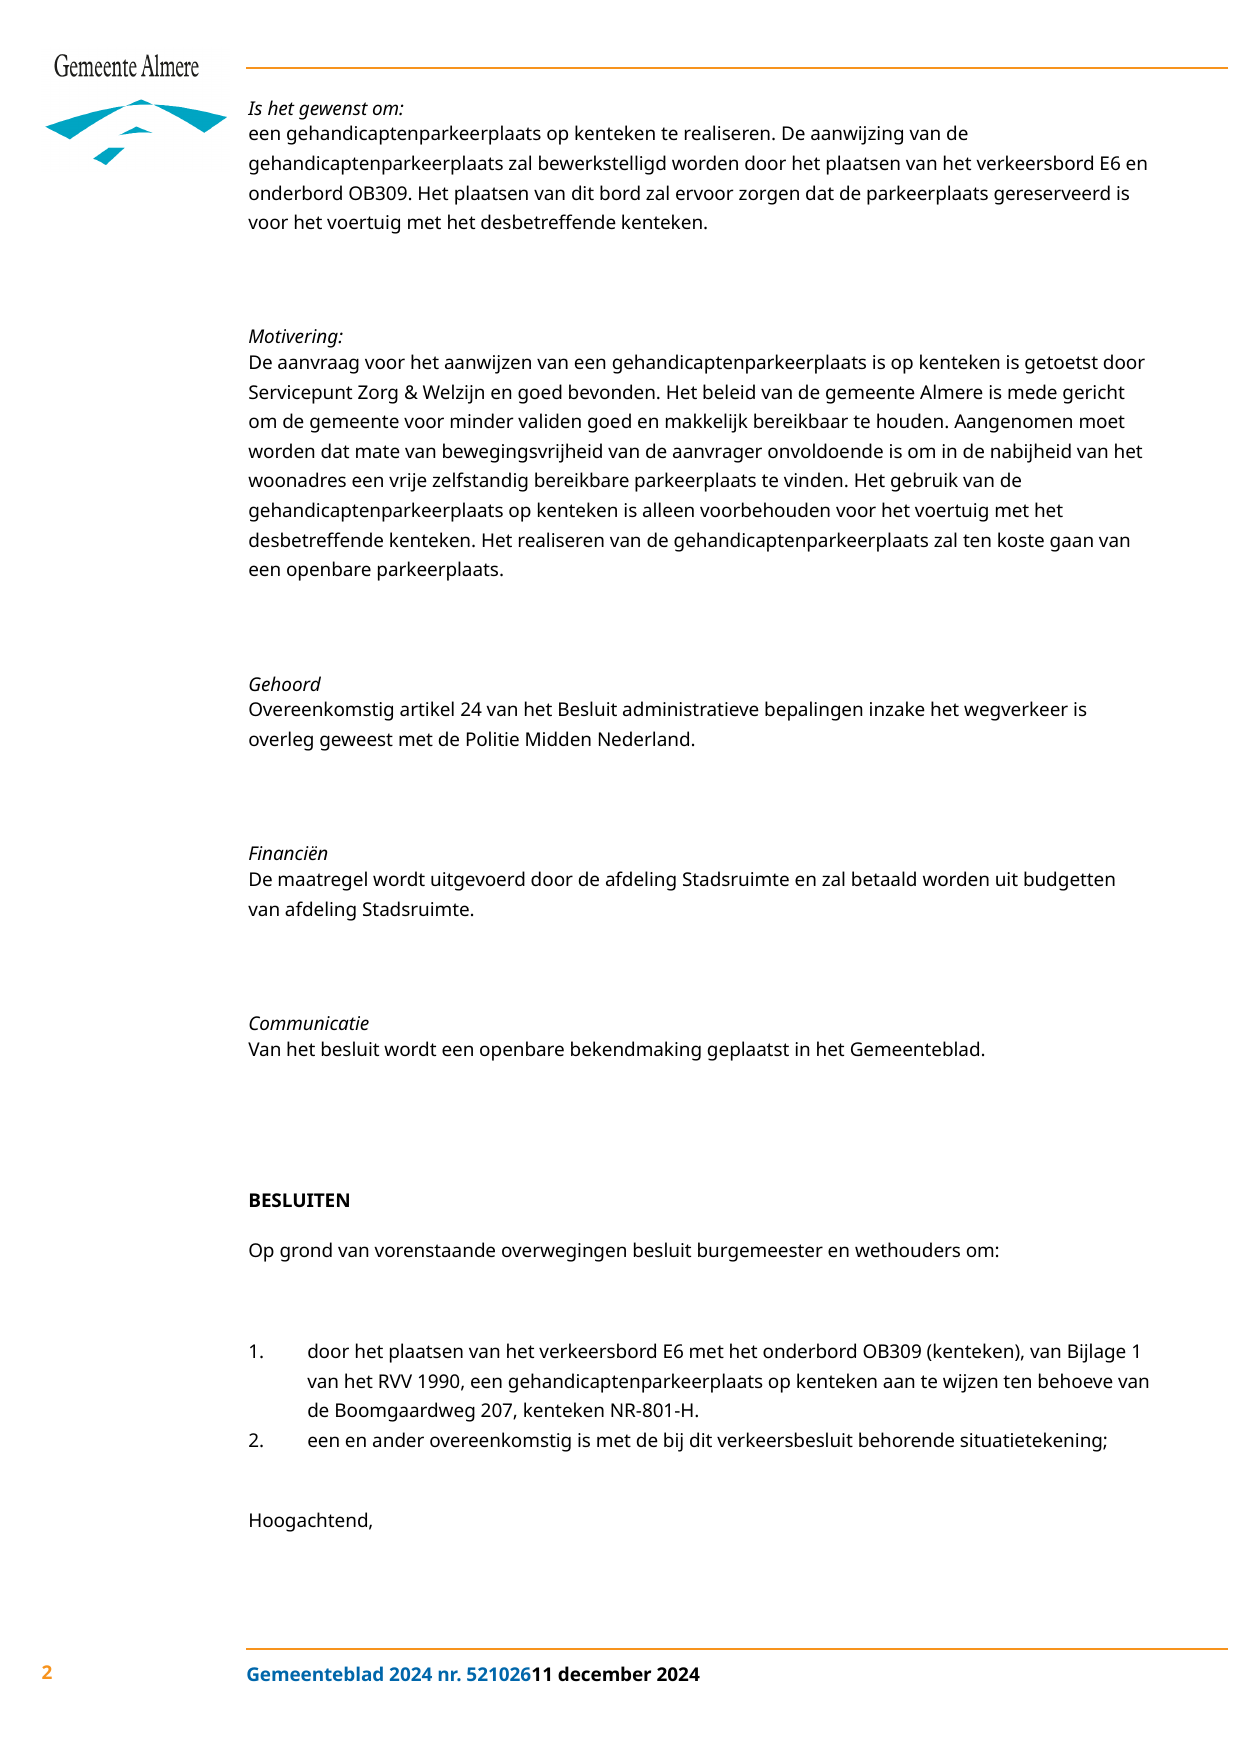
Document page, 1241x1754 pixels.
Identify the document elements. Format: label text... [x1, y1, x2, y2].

text Hoogachtend, [248, 1507, 1152, 1533]
text een gehandicaptenparkeerplaats op kenteken te realiseren. De aanwijzing van de gehandicaptenparkeerplaats zal bewerkstelligd worden door het plaatsen van het verkeersbord E6 en onderbord OB309. Het plaatsen van dit bord zal ervoor zorgen dat de parkeerplaats gereserveerd is voor het voertuig met het desbetreffende kenteken. [248, 121, 1152, 235]
text De maatregel wordt uitgevoerd door de afdeling Stadsruimte en zal betaald worden uit budgetten van afdeling Stadsruimte. [248, 866, 1152, 922]
text Is het gewenst om: [248, 95, 1152, 121]
text Van het besluit wordt een openbare bekendmaking geplaatst in het Gemeenteblad. [248, 1036, 1152, 1062]
list een en ander overeenkomstig is met de bij dit verkeersbesluit behorende situatietekening; [248, 1427, 1152, 1453]
text Motivering: [248, 324, 1152, 349]
text Communicatie [248, 1010, 1152, 1036]
text Gehoord [248, 671, 1152, 697]
text Op grond van vorenstaande overwegingen besluit burgemeester en wethouders om: [248, 1238, 1152, 1263]
text Overeenkomstig artikel 24 van het Besluit administratieve bepalingen inzake het wegverkeer is overleg geweest met de Politie Midden Nederland. [248, 697, 1152, 752]
picture [41, 47, 231, 172]
text Financiën [248, 841, 1152, 866]
list door het plaatsen van het verkeersbord E6 met het onderbord OB309 (kenteken), van Bijlage 1 van het RVV 1990, een gehandicaptenparkeerplaats op kenteken aan te wijzen ten behoeve van de Boomgaardweg 207, kenteken NR-801-H. [248, 1338, 1152, 1423]
text BESLUITEN [248, 1187, 1152, 1213]
text De aanvraag voor het aanwijzen van een gehandicaptenparkeerplaats is op kenteken is getoetst door Servicepunt Zorg & Welzijn en goed bevonden. Het beleid van de gemeente Almere is mede gericht om de gemeente voor minder validen goed en makkelijk bereikbaar te houden. Aangenomen moet worden dat mate van bewegingsvrijheid van de aanvrager onvoldoende is om in de nabijheid van het woonadres een vrije zelfstandig bereikbare parkeerplaats te vinden. Het gebruik van de gehandicaptenparkeerplaats op kenteken is alleen voorbehouden voor het voertuig met het desbetreffende kenteken. Het realiseren van de gehandicaptenparkeerplaats zal ten koste gaan van een openbare parkeerplaats. [248, 349, 1152, 582]
